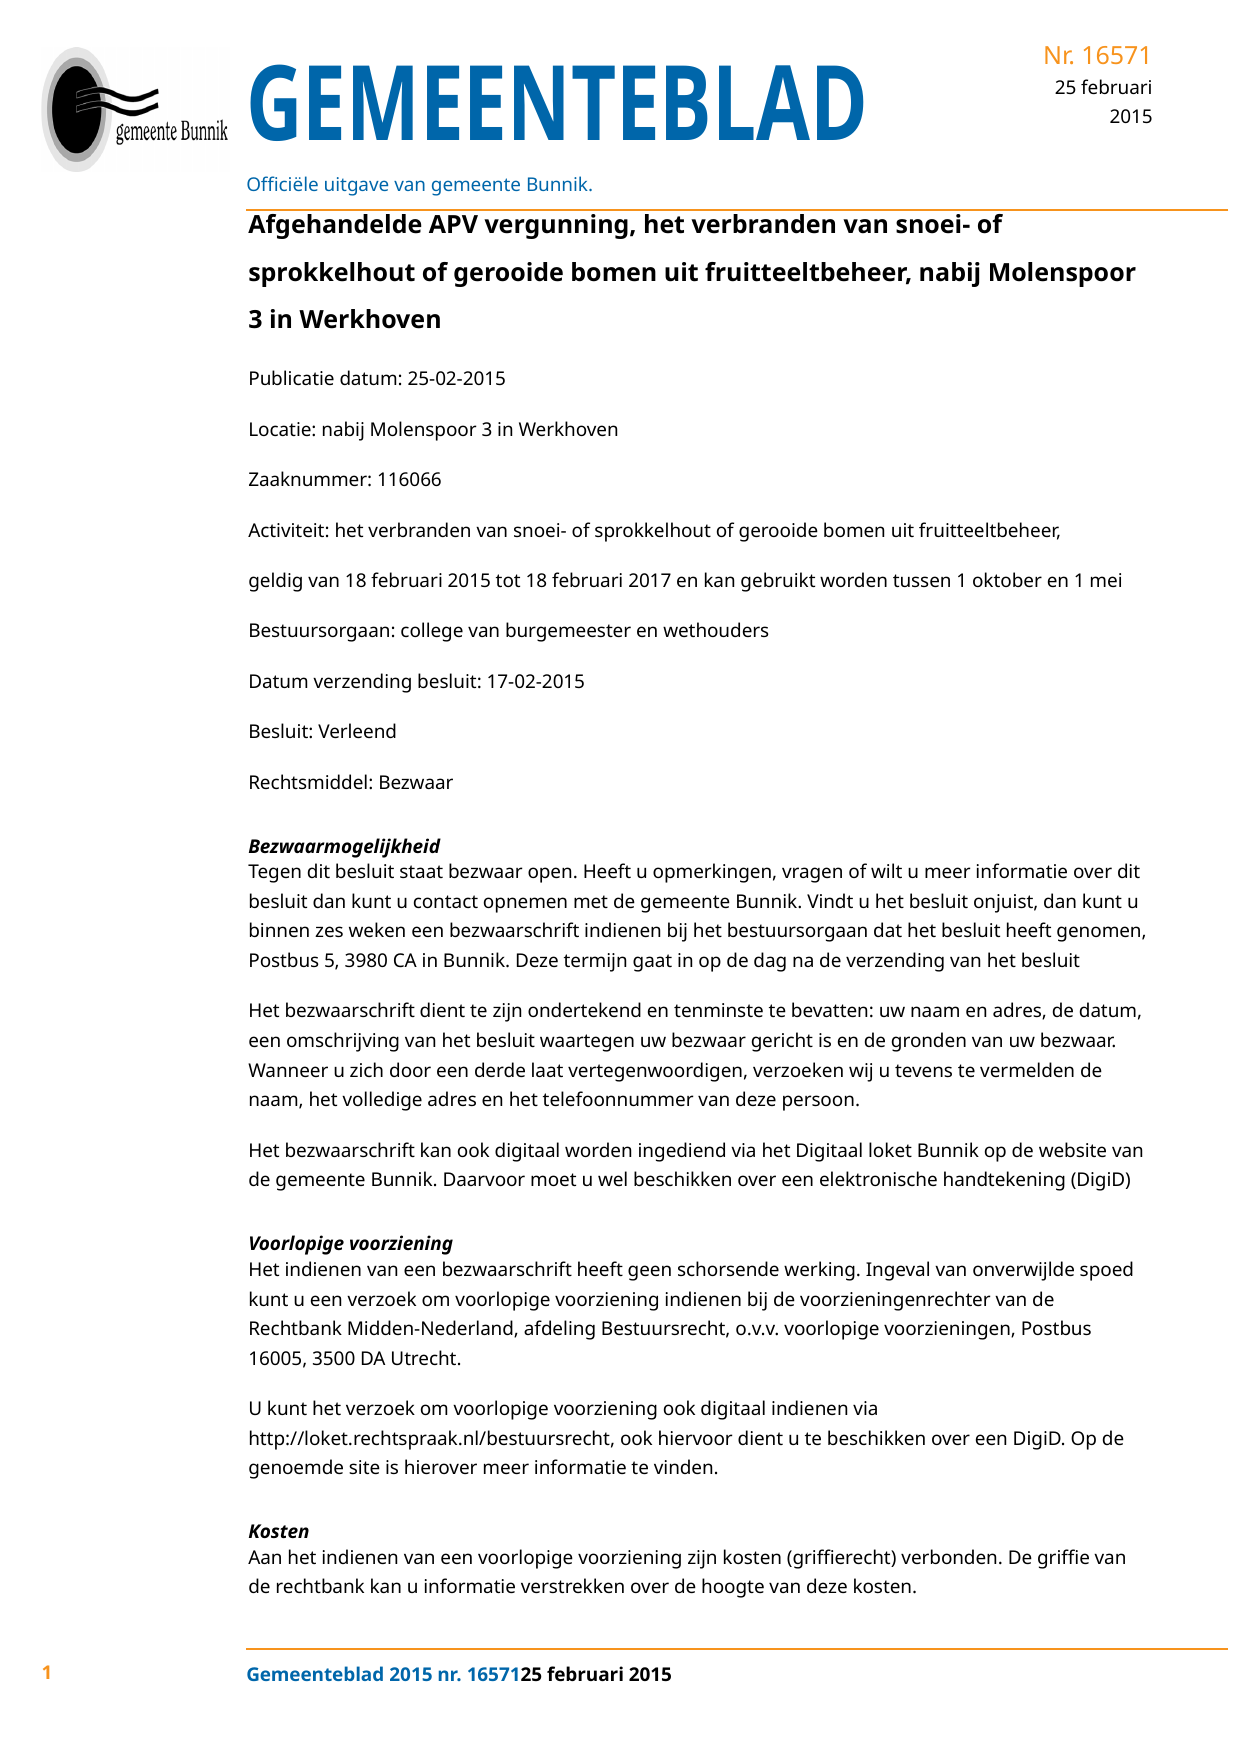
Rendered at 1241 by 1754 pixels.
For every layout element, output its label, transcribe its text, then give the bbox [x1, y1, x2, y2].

text Zaaknummer: 116066 [248, 466, 1152, 492]
text Rechtsmiddel: Bezwaar [248, 769, 1152, 794]
text U kunt het verzoek om voorlopige voorziening ook digitaal indienen via http://loket.rechtspraak.nl/bestuursrecht, ook hiervoor dient u te beschikken over een DigiD. Op de genoemde site is hierover meer informatie te vinden. [248, 1395, 1152, 1480]
text Kosten [248, 1518, 1152, 1544]
text Het bezwaarschrift dient te zijn ondertekend en tenminste te bevatten: uw naam en adres, de datum, een omschrijving van het besluit waartegen uw bezwaar gericht is en de gronden van uw bezwaar. Wanneer u zich door een derde laat vertegenwoordigen, verzoeken wij u tevens te vermelden de naam, het volledige adres en het telefoonnummer van deze persoon. [248, 998, 1152, 1112]
text geldig van 18 februari 2015 tot 18 februari 2017 en kan gebruikt worden tussen 1 oktober en 1 mei [248, 567, 1152, 593]
text Aan het indienen van een voorlopige voorziening zijn kosten (griffierecht) verbonden. De griffie van de rechtbank kan u informatie verstrekken over de hoogte van deze kosten. [248, 1544, 1152, 1599]
text Locatie: nabij Molenspoor 3 in Werkhoven [248, 416, 1152, 442]
text Het indienen van een bezwaarschrift heeft geen schorsende werking. Ingeval van onverwijlde spoed kunt u een verzoek om voorlopige voorziening indienen bij de voorzieningenrechter van de Rechtbank Midden-Nederland, afdeling Bestuursrecht, o.v.v. voorlopige voorzieningen, Postbus 16005, 3500 DA Utrecht. [248, 1256, 1152, 1371]
text Tegen dit besluit staat bezwaar open. Heeft u opmerkingen, vragen of wilt u meer informatie over dit besluit dan kunt u contact opnemen met de gemeente Bunnik. Vindt u het besluit onjuist, dan kunt u binnen zes weken een bezwaarschrift indienen bij het bestuursorgaan dat het besluit heeft genomen, Postbus 5, 3980 CA in Bunnik. Deze termijn gaat in op de dag na de verzending van het besluit [248, 858, 1152, 973]
picture [41, 47, 231, 172]
text Het bezwaarschrift kan ook digitaal worden ingediend via het Digitaal loket Bunnik op de website van de gemeente Bunnik. Daarvoor moet u wel beschikken over een elektronische handtekening (DigiD) [248, 1137, 1152, 1192]
text Afgehandelde APV vergunning, het verbranden van snoei- of sprokkelhout of gerooide bomen uit fruitteeltbeheer, nabij Molenspoor 3 in Werkhoven [248, 211, 1152, 336]
text Besluit: Verleend [248, 718, 1152, 744]
text Bezwaarmogelijkheid [248, 833, 1152, 858]
text Datum verzending besluit: 17-02-2015 [248, 668, 1152, 694]
text Voorlopige voorziening [248, 1230, 1152, 1256]
text Publicatie datum: 25-02-2015 [248, 366, 1152, 391]
text Activiteit: het verbranden van snoei- of sprokkelhout of gerooide bomen uit fruitteeltbeheer, [248, 517, 1152, 542]
text Bestuursorgaan: college van burgemeester en wethouders [248, 618, 1152, 643]
